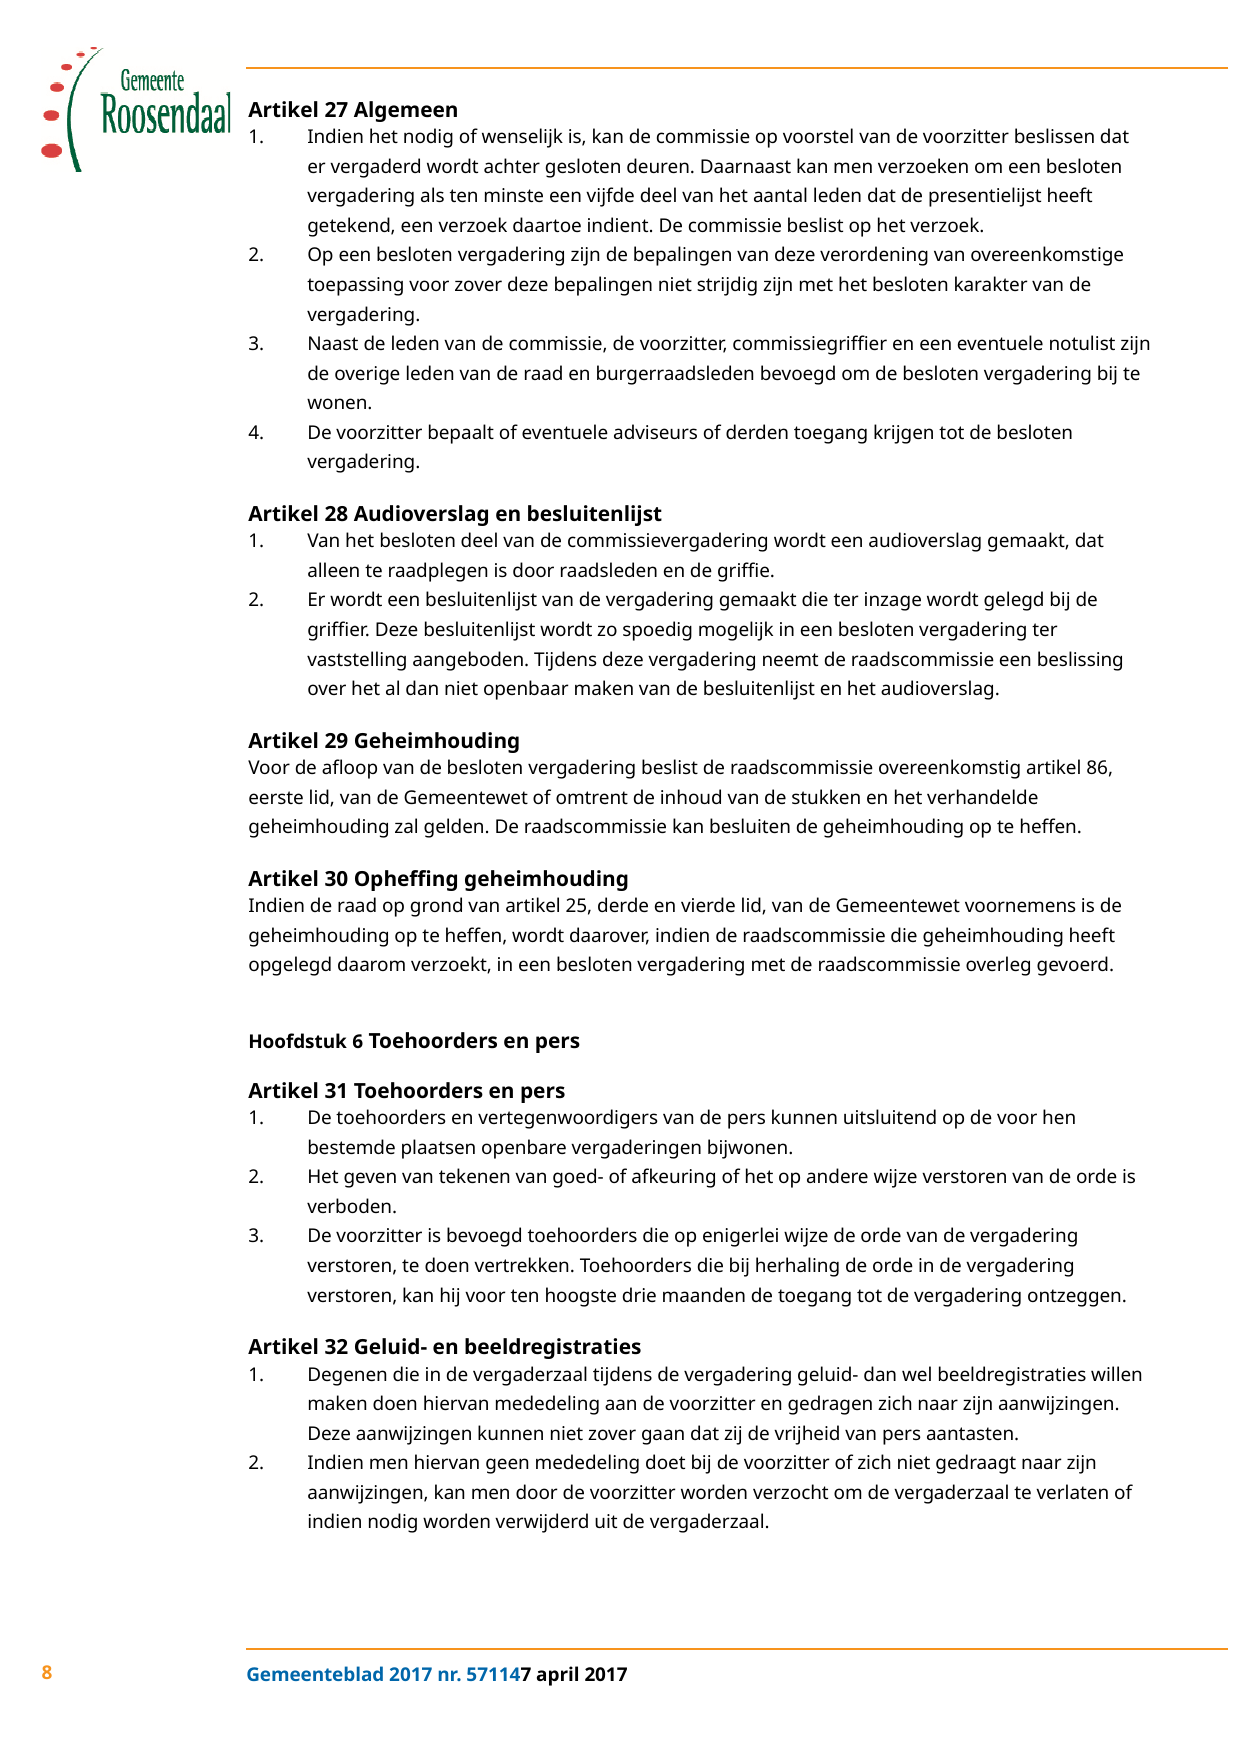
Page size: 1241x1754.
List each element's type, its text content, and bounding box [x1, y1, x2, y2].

text Artikel 30 Opheffing geheimhouding [248, 864, 1152, 892]
list Indien het nodig of wenselijk is, kan de commissie op voorstel van de voorzitter beslissen dat er vergaderd wordt achter gesloten deuren. Daarnaast kan men verzoeken om een besloten vergadering als ten minste een vijfde deel van het aantal leden dat de presentielijst heeft getekend, een verzoek daartoe indient. De commissie beslist op het verzoek. [248, 123, 1152, 238]
text Artikel 29 Geheimhouding [248, 726, 1152, 754]
list Het geven van tekenen van goed- of afkeuring of het op andere wijze verstoren van de orde is verboden. [248, 1163, 1152, 1219]
picture [41, 47, 231, 172]
list Van het besloten deel van de commissievergadering wordt een audioverslag gemaakt, dat alleen te raadplegen is door raadsleden en de griffie. [248, 527, 1152, 583]
text Artikel 27 Algemeen [248, 95, 1152, 123]
list De voorzitter bepaalt of eventuele adviseurs of derden toegang krijgen tot de besloten vergadering. [248, 419, 1152, 474]
list Naast de leden van de commissie, de voorzitter, commissiegriffier en een eventuele notulist zijn de overige leden van de raad en burgerraadsleden bevoegd om de besloten vergadering bij te wonen. [248, 330, 1152, 415]
list Op een besloten vergadering zijn de bepalingen van deze verordening van overeenkomstige toepassing voor zover deze bepalingen niet strijdig zijn met het besloten karakter van de vergadering. [248, 242, 1152, 326]
list Er wordt een besluitenlijst van de vergadering gemaakt die ter inzage wordt gelegd bij de griffier. Deze besluitenlijst wordt zo spoedig mogelijk in een besloten vergadering ter vaststelling aangeboden. Tijdens deze vergadering neemt de raadscommissie een beslissing over het al dan niet openbaar maken van de besluitenlijst en het audioverslag. [248, 587, 1152, 701]
list De voorzitter is bevoegd toehoorders die op enigerlei wijze de orde van de vergadering verstoren, te doen vertrekken. Toehoorders die bij herhaling de orde in de vergadering verstoren, kan hij voor ten hoogste drie maanden de toegang tot de vergadering ontzeggen. [248, 1223, 1152, 1308]
list Degenen die in de vergaderzaal tijdens de vergadering geluid- dan wel beeldregistraties willen maken doen hiervan mededeling aan de voorzitter en gedragen zich naar zijn aanwijzingen. Deze aanwijzingen kunnen niet zover gaan dat zij de vrijheid van pers aantasten. [248, 1361, 1152, 1446]
list Indien men hiervan geen mededeling doet bij de voorzitter of zich niet gedraagt naar zijn aanwijzingen, kan men door de voorzitter worden verzocht om de vergaderzaal te verlaten of indien nodig worden verwijderd uit de vergaderzaal. [248, 1449, 1152, 1534]
text Indien de raad op grond van artikel 25, derde en vierde lid, van de Gemeentewet voornemens is de geheimhouding op te heffen, wordt daarover, indien de raadscommissie die geheimhouding heeft opgelegd daarom verzoekt, in een besloten vergadering met de raadscommissie overleg gevoerd. [248, 892, 1152, 977]
text Artikel 28 Audioverslag en besluitenlijst [248, 499, 1152, 527]
text Hoofdstuk 6 Toehoorders en pers [248, 1027, 1152, 1055]
list De toehoorders en vertegenwoordigers van de pers kunnen uitsluitend op de voor hen bestemde plaatsen openbare vergaderingen bijwonen. [248, 1104, 1152, 1160]
text Artikel 32 Geluid- en beeldregistraties [248, 1332, 1152, 1361]
text Artikel 31 Toehoorders en pers [248, 1076, 1152, 1104]
text Voor de afloop van de besloten vergadering beslist de raadscommissie overeenkomstig artikel 86, eerste lid, van de Gemeentewet of omtrent de inhoud van de stukken en het verhandelde geheimhouding zal gelden. De raadscommissie kan besluiten de geheimhouding op te heffen. [248, 754, 1152, 839]
